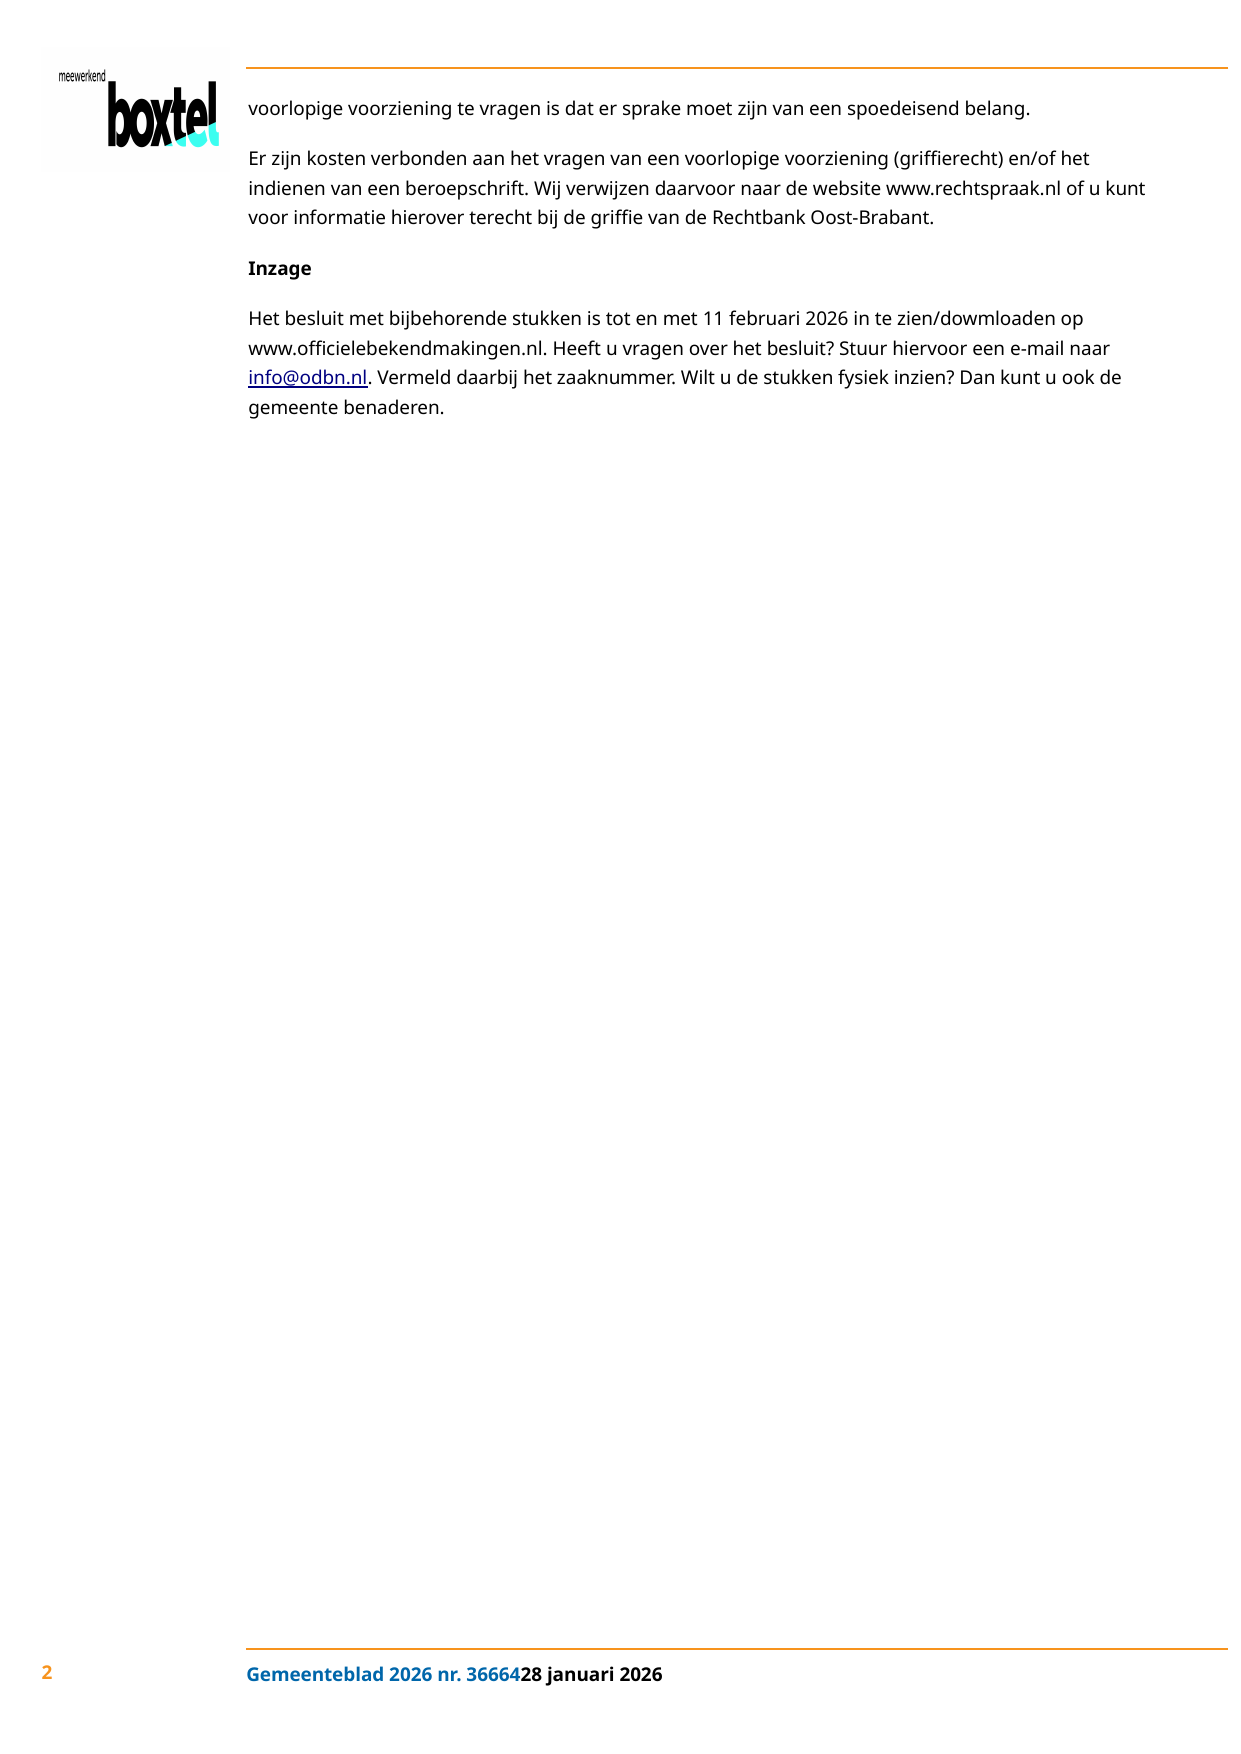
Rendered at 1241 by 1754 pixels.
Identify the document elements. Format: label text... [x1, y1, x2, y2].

text voorlopige voorziening te vragen is dat er sprake moet zijn van een spoedeisend belang. [248, 95, 1152, 121]
text Er zijn kosten verbonden aan het vragen van een voorlopige voorziening (griffierecht) en/of het indienen van een beroepschrift. Wij verwijzen daarvoor naar de website www.rechtspraak.nl of u kunt voor informatie hierover terecht bij de griffie van de Rechtbank Oost-Brabant. [248, 145, 1152, 230]
picture [41, 47, 231, 172]
text Het besluit met bijbehorende stukken is tot en met 11 februari 2026 in te zien/dowmloaden op www.officielebekendmakingen.nl. Heeft u vragen over het besluit? Stuur hiervoor een e-mail naar info@odbn.nl. Vermeld daarbij het zaaknummer. Wilt u de stukken fysiek inzien? Dan kunt u ook de gemeente benaderen. [248, 305, 1152, 420]
text Inzage [248, 255, 1152, 281]
